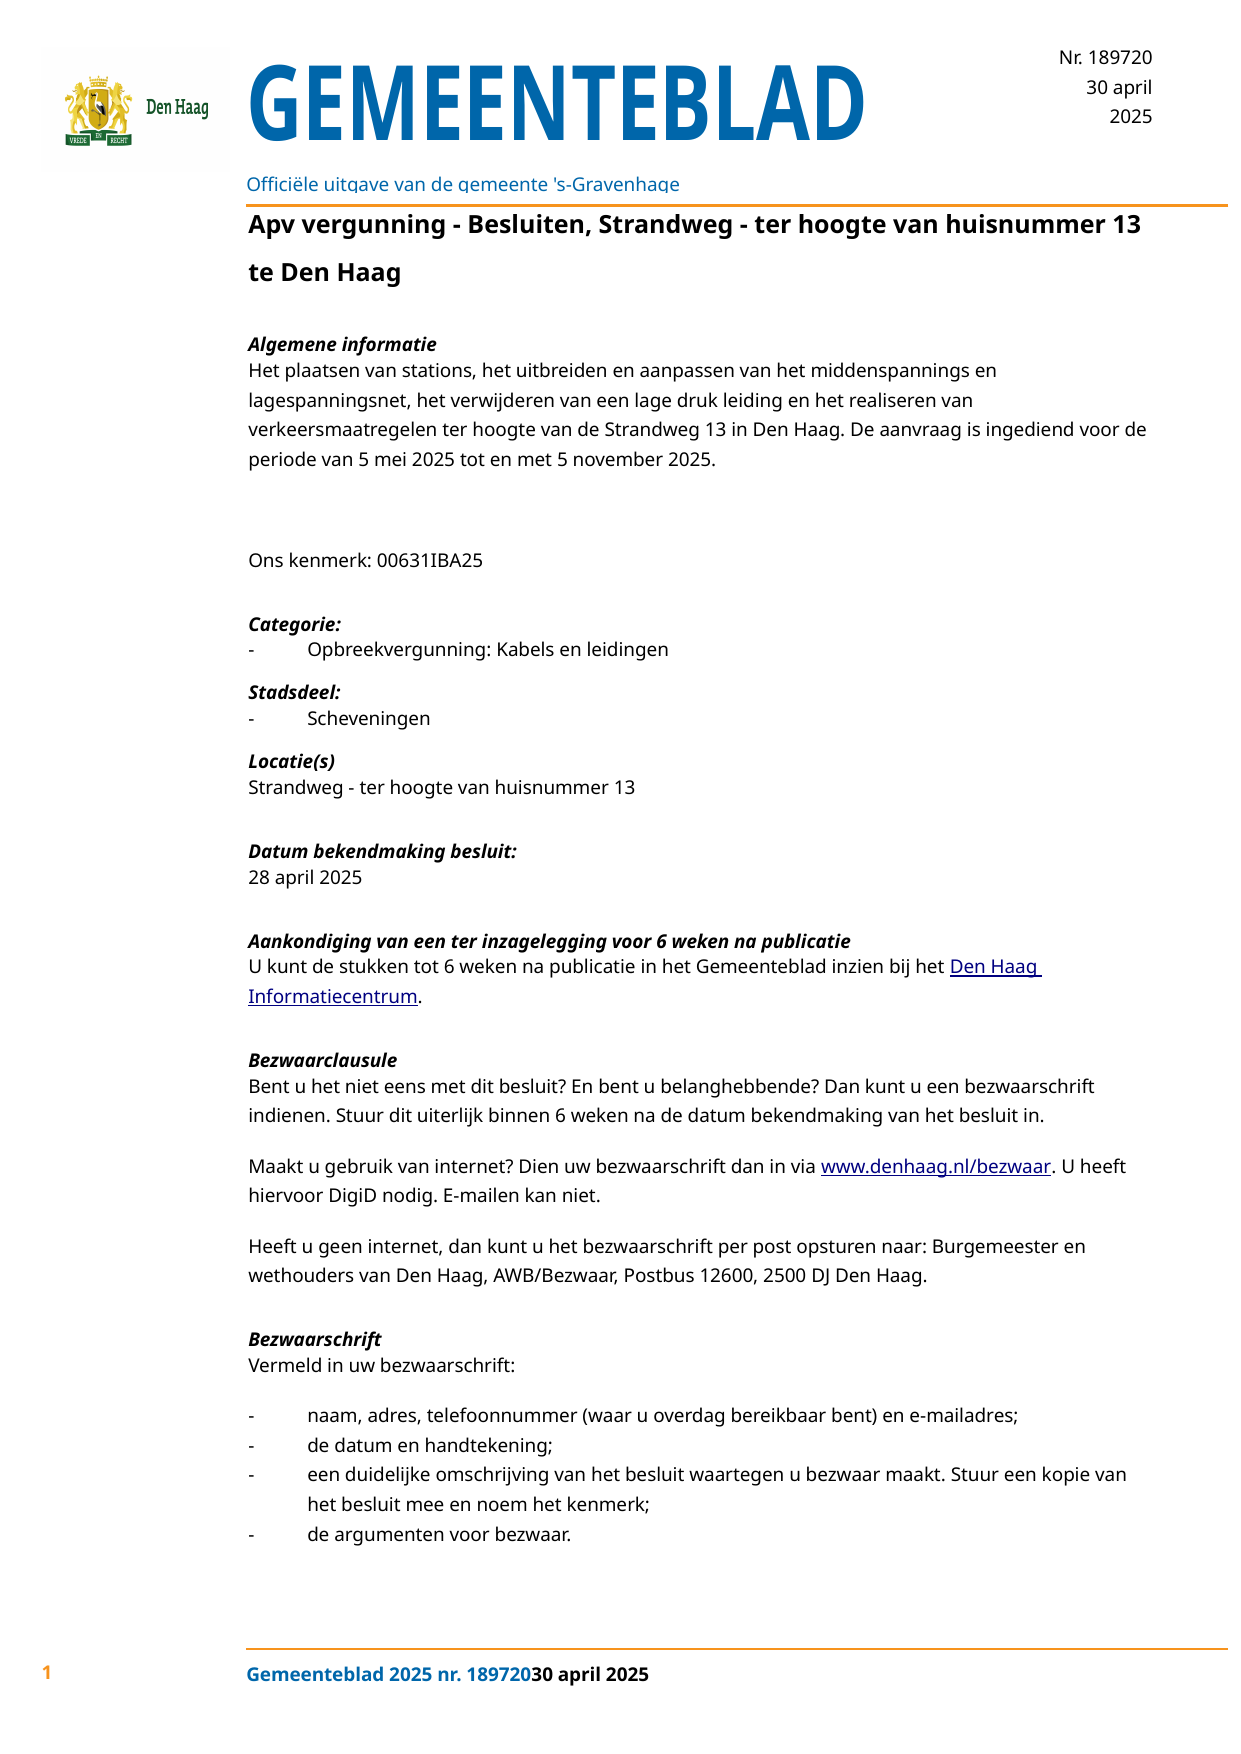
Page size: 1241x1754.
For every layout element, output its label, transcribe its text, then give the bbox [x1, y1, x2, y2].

text Locatie(s) [248, 748, 1152, 774]
text Heeft u geen internet, dan kunt u het bezwaarschrift per post opsturen naar: Burgemeester en wethouders van Den Haag, AWB/Bezwaar, Postbus 12600, 2500 DJ Den Haag. [248, 1233, 1152, 1288]
list de datum en handtekening; [248, 1432, 1152, 1458]
list Scheveningen [248, 705, 1152, 731]
list een duidelijke omschrijving van het besluit waartegen u bezwaar maakt. Stuur een kopie van het besluit mee en noem het kenmerk; [248, 1462, 1152, 1517]
text Bent u het niet eens met dit besluit? En bent u belanghebbende? Dan kunt u een bezwaarschrift indienen. Stuur dit uiterlijk binnen 6 weken na de datum bekendmaking van het besluit in. [248, 1073, 1152, 1128]
text Maakt u gebruik van internet? Dien uw bezwaarschrift dan in via www.denhaag.nl/bezwaar. U heeft hiervoor DigiD nodig. E-mailen kan niet. [248, 1153, 1152, 1208]
list de argumenten voor bezwaar. [248, 1521, 1152, 1547]
text Ons kenmerk: 00631IBA25 [248, 547, 1152, 572]
list Opbreekvergunning: Kabels en leidingen [248, 636, 1152, 662]
text Bezwaarclausule [248, 1047, 1152, 1073]
text Strandweg - ter hoogte van huisnummer 13 [248, 774, 1152, 800]
text Categorie: [248, 611, 1152, 636]
text Het plaatsen van stations, het uitbreiden en aanpassen van het middenspannings en lagespanningsnet, het verwijderen van een lage druk leiding en het realiseren van verkeersmaatregelen ter hoogte van de Strandweg 13 in Den Haag. De aanvraag is ingediend voor de periode van 5 mei 2025 tot en met 5 november 2025. [248, 357, 1152, 472]
text Bezwaarschrift [248, 1326, 1152, 1352]
text Apv vergunning - Besluiten, Strandweg - ter hoogte van huisnummer 13 te Den Haag [248, 207, 1152, 288]
text Algemene informatie [248, 331, 1152, 357]
picture [41, 47, 231, 172]
text Aankondiging van een ter inzagelegging voor 6 weken na publicatie [248, 928, 1152, 953]
list naam, adres, telefoonnummer (waar u overdag bereikbaar bent) en e-mailadres; [248, 1402, 1152, 1428]
text Vermeld in uw bezwaarschrift: [248, 1352, 1152, 1378]
text 28 april 2025 [248, 864, 1152, 889]
text U kunt de stukken tot 6 weken na publicatie in het Gemeenteblad inzien bij het Den Haag Informatiecentrum. [248, 953, 1152, 1009]
text Stadsdeel: [248, 679, 1152, 705]
text Datum bekendmaking besluit: [248, 838, 1152, 864]
